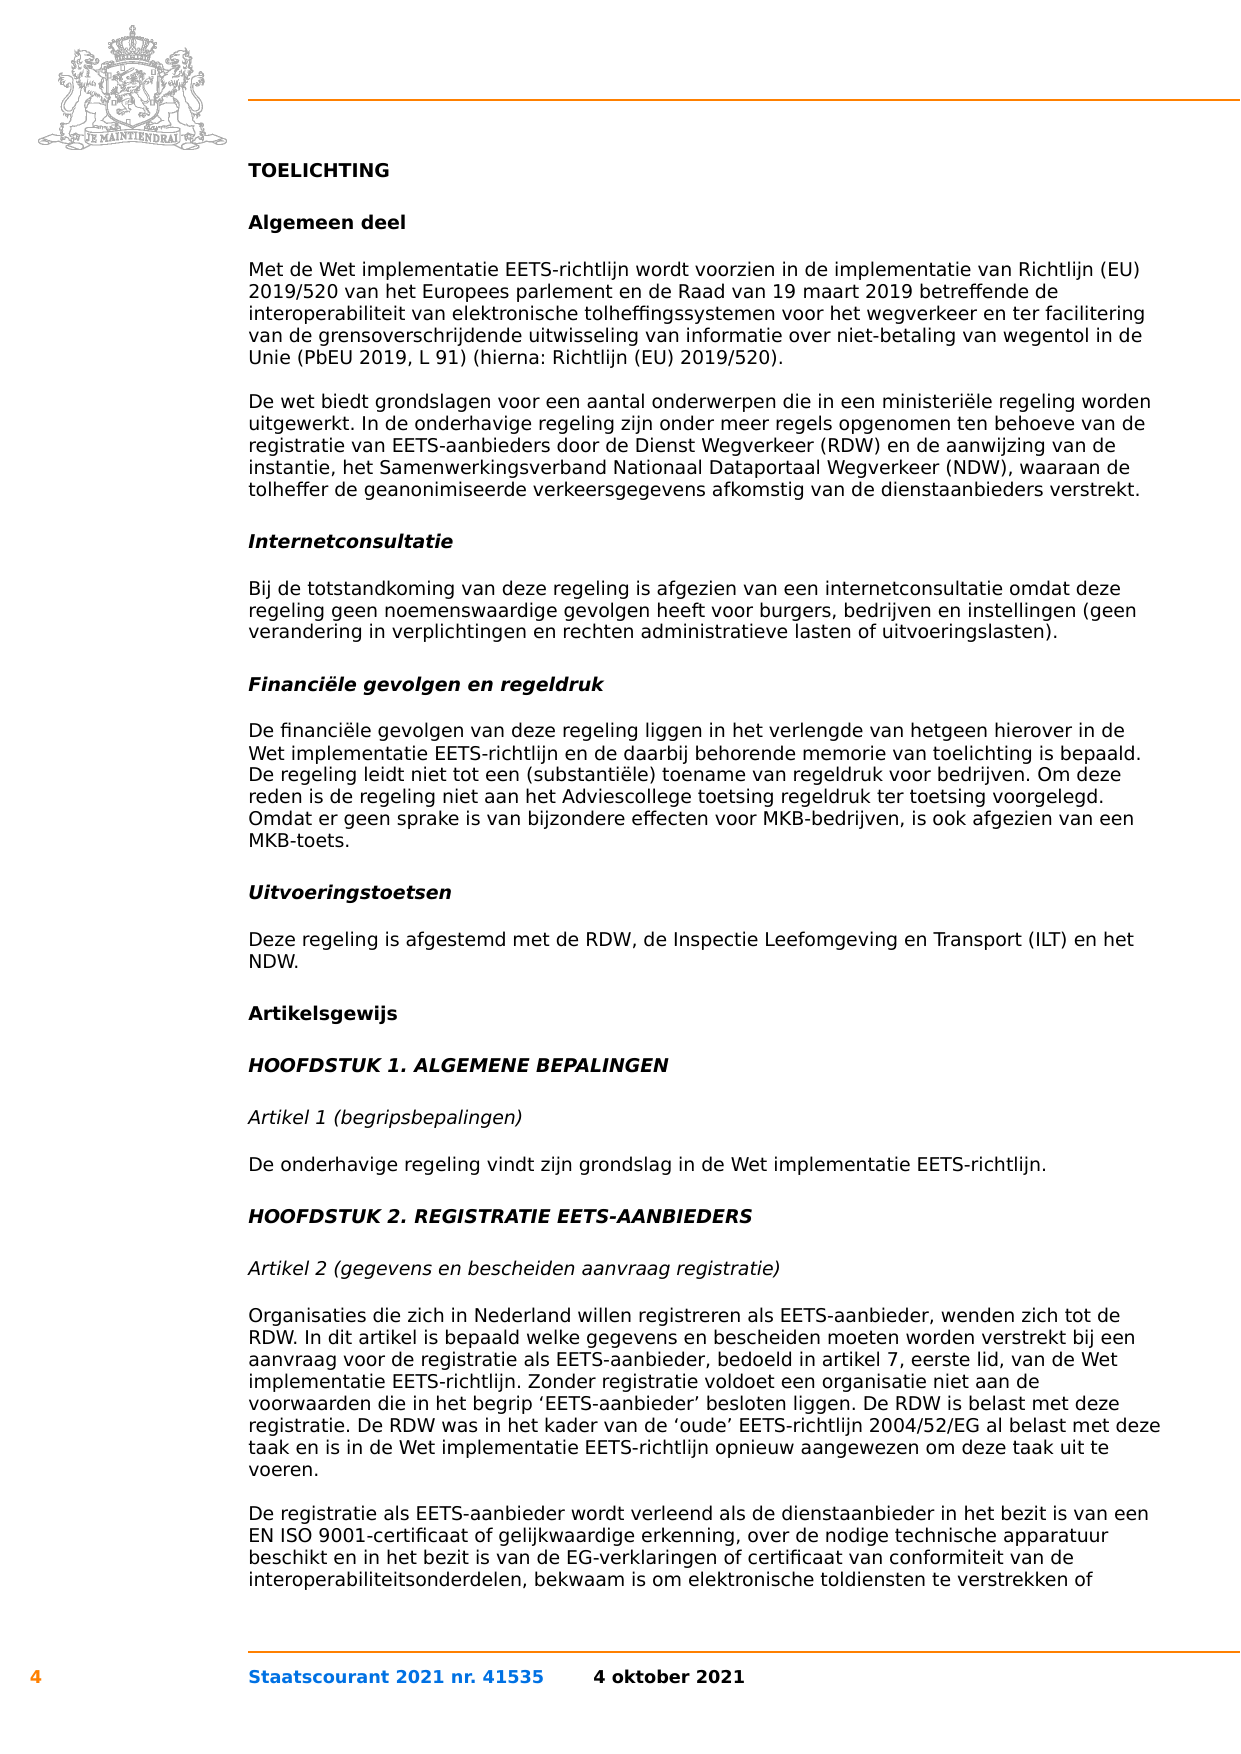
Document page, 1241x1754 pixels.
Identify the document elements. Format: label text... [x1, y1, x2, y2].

subtitle HOOFDSTUK 1. ALGEMENE BEPALINGEN [248, 1055, 1163, 1077]
subtitle Uitvoeringstoetsen [248, 882, 1163, 904]
text Organisaties die zich in Nederland willen registreren als EETS-aanbieder, wenden zich tot de RDW. In dit artikel is bepaald welke gegevens en bescheiden moeten worden verstrekt bij een aanvraag voor de registratie als EETS-aanbieder, bedoeld in artikel 7, eerste lid, van de Wet implementatie EETS-richtlijn. Zonder registratie voldoet een organisatie niet aan de voorwaarden die in het begrip ‘EETS-aanbieder’ besloten liggen. De RDW is belast met deze registratie. De RDW was in het kader van de ‘oude’ EETS-richtlijn 2004/52/EG al belast met deze taak en is in de Wet implementatie EETS-richtlijn opnieuw aangewezen om deze taak uit te voeren. [248, 1305, 1163, 1481]
subtitle HOOFDSTUK 2. REGISTRATIE EETS-AANBIEDERS [248, 1206, 1163, 1228]
picture [38, 25, 227, 150]
subtitle Algemeen deel [248, 212, 1163, 234]
text Met de Wet implementatie EETS-richtlijn wordt voorzien in de implementatie van Richtlijn (EU) 2019/520 van het Europees parlement en de Raad van 19 maart 2019 betreffende de interoperabiliteit van elektronische tolheffingssystemen voor het wegverkeer en ter facilitering van de grensoverschrijdende uitwisseling van informatie over niet-betaling van wegentol in de Unie (PbEU 2019, L 91) (hierna: Richtlijn (EU) 2019/520). [248, 259, 1163, 369]
text Bij de totstandkoming van deze regeling is afgezien van een internetconsultatie omdat deze regeling geen noemenswaardige gevolgen heeft voor burgers, bedrijven en instellingen (geen verandering in verplichtingen en rechten administratieve lasten of uitvoeringslasten). [248, 577, 1163, 643]
text De wet biedt grondslagen voor een aantal onderwerpen die in een ministeriële regeling worden uitgewerkt. In de onderhavige regeling zijn onder meer regels opgenomen ten behoeve van de registratie van EETS-aanbieders door de Dienst Wegverkeer (RDW) en de aanwijzing van de instantie, het Samenwerkingsverband Nationaal Dataportaal Wegverkeer (NDW), waaraan de tolheffer de geanonimiseerde verkeersgegevens afkomstig van de dienstaanbieders verstrekt. [248, 391, 1163, 501]
text De financiële gevolgen van deze regeling liggen in het verlengde van hetgeen hierover in de Wet implementatie EETS-richtlijn en de daarbij behorende memorie van toelichting is bepaald. De regeling leidt niet tot een (substantiële) toename van regeldruk voor bedrijven. Om deze reden is de regeling niet aan het Adviescollege toetsing regeldruk ter toetsing voorgelegd. Omdat er geen sprake is van bijzondere effecten voor MKB-bedrijven, is ook afgezien van een MKB-toets. [248, 720, 1163, 852]
subtitle Artikelsgewijs [248, 1003, 1163, 1025]
text Deze regeling is afgestemd met de RDW, de Inspectie Leefomgeving en Transport (ILT) en het NDW. [248, 929, 1163, 973]
text De onderhavige regeling vindt zijn grondslag in de Wet implementatie EETS-richtlijn. [248, 1154, 1163, 1176]
subtitle Artikel 1 (begripsbepalingen) [248, 1107, 1163, 1129]
subtitle Internetconsultatie [248, 531, 1163, 552]
subtitle Artikel 2 (gegevens en bescheiden aanvraag registratie) [248, 1258, 1163, 1280]
subtitle Financiële gevolgen en regeldruk [248, 673, 1163, 695]
subtitle TOELICHTING [248, 160, 1163, 182]
text De registratie als EETS-aanbieder wordt verleend als de dienstaanbieder in het bezit is van een EN ISO 9001-certificaat of gelijkwaardige erkenning, over de nodige technische apparatuur beschikt en in het bezit is van de EG-verklaringen of certificaat van conformiteit van de interoperabiliteitsonderdelen, bekwaam is om elektronische toldiensten te verstrekken of [248, 1503, 1163, 1591]
